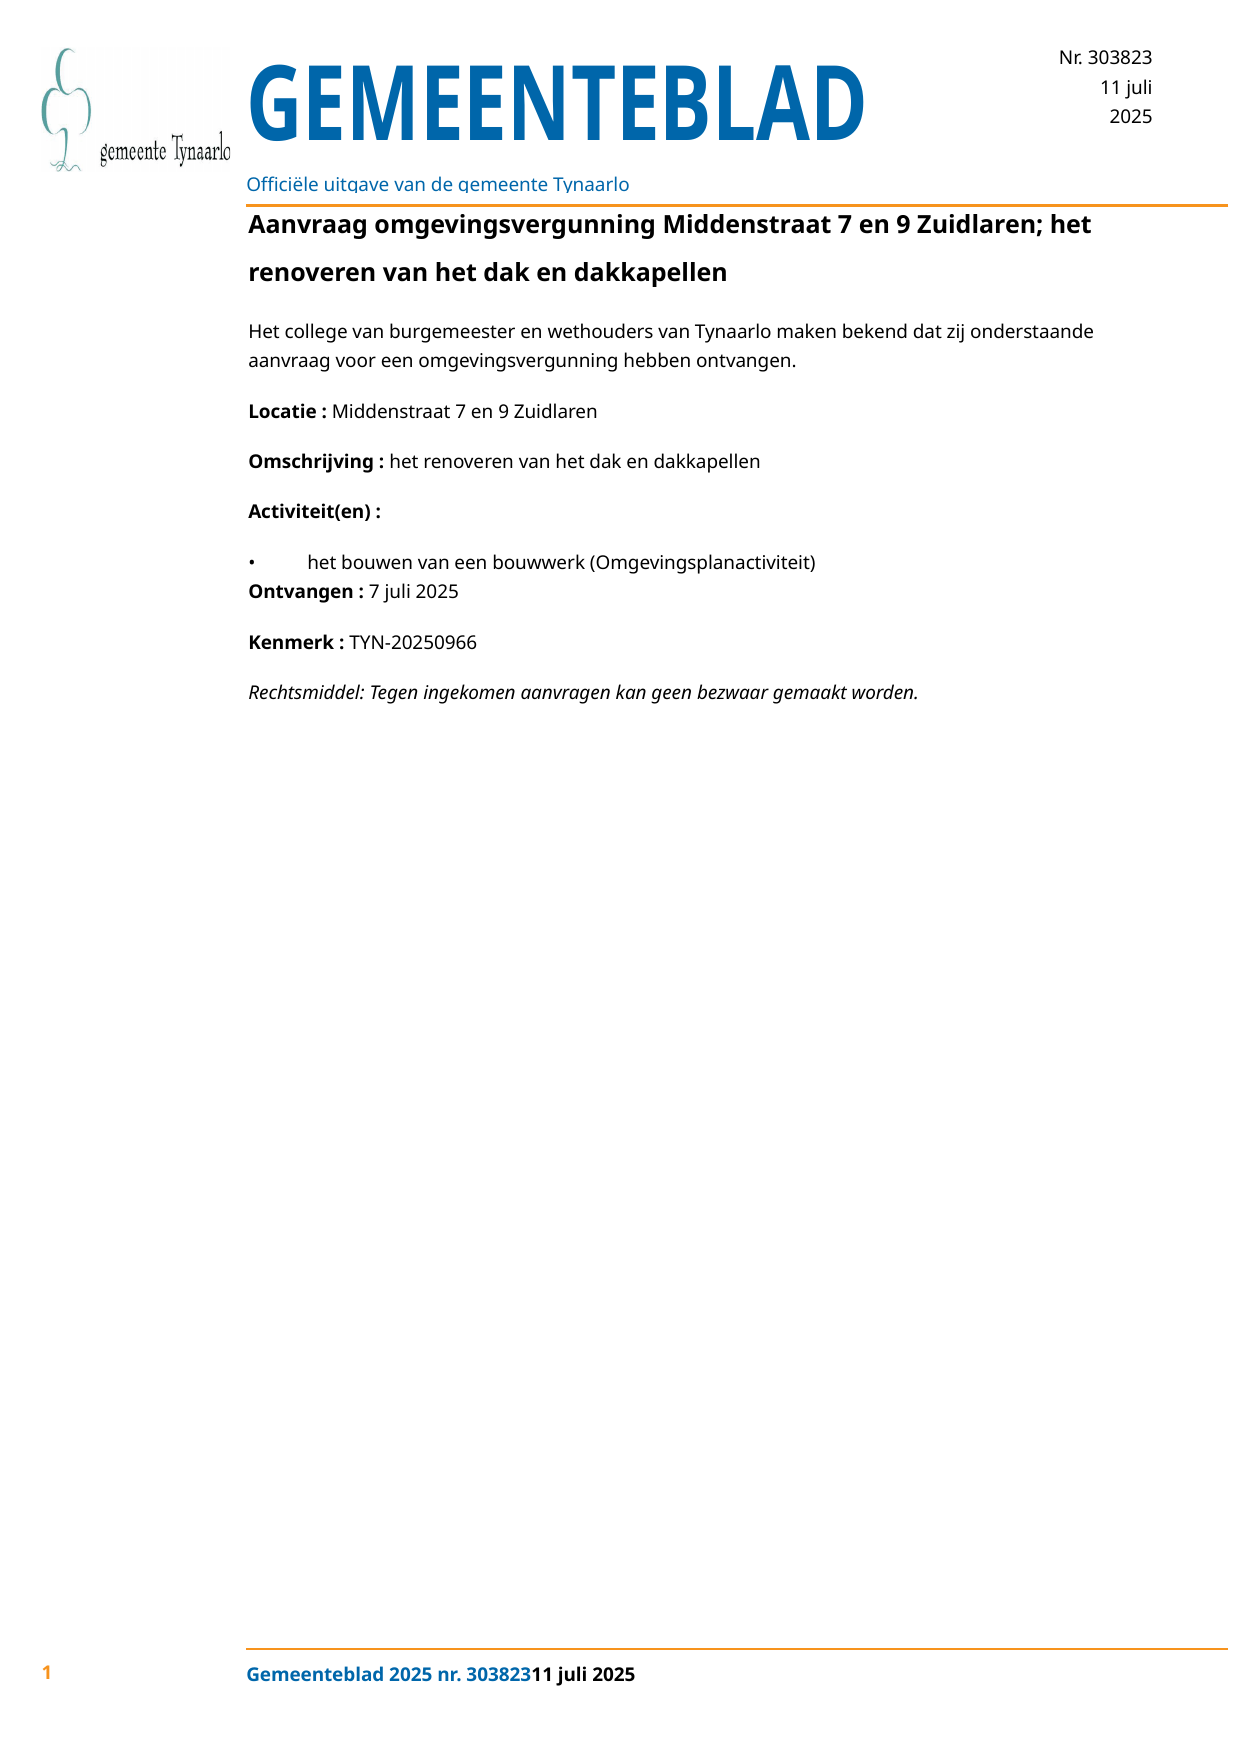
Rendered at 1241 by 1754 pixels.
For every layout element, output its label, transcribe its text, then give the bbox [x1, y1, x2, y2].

text Locatie : Middenstraat 7 en 9 Zuidlaren [248, 398, 1152, 424]
text Activiteit(en) : [248, 499, 1152, 524]
text Het college van burgemeester en wethouders van Tynaarlo maken bekend dat zij onderstaande aanvraag voor een omgevingsvergunning hebben ontvangen. [248, 318, 1152, 373]
list het bouwen van een bouwwerk (Omgevingsplanactiviteit) [248, 549, 1152, 575]
text Rechtsmiddel: Tegen ingekomen aanvragen kan geen bezwaar gemaakt worden. [248, 679, 1152, 705]
picture [41, 47, 231, 172]
text Ontvangen : 7 juli 2025 [248, 579, 1152, 604]
text Aanvraag omgevingsvergunning Middenstraat 7 en 9 Zuidlaren; het renoveren van het dak en dakkapellen [248, 207, 1152, 288]
text Omschrijving : het renoveren van het dak en dakkapellen [248, 448, 1152, 474]
text Kenmerk : TYN-20250966 [248, 629, 1152, 655]
